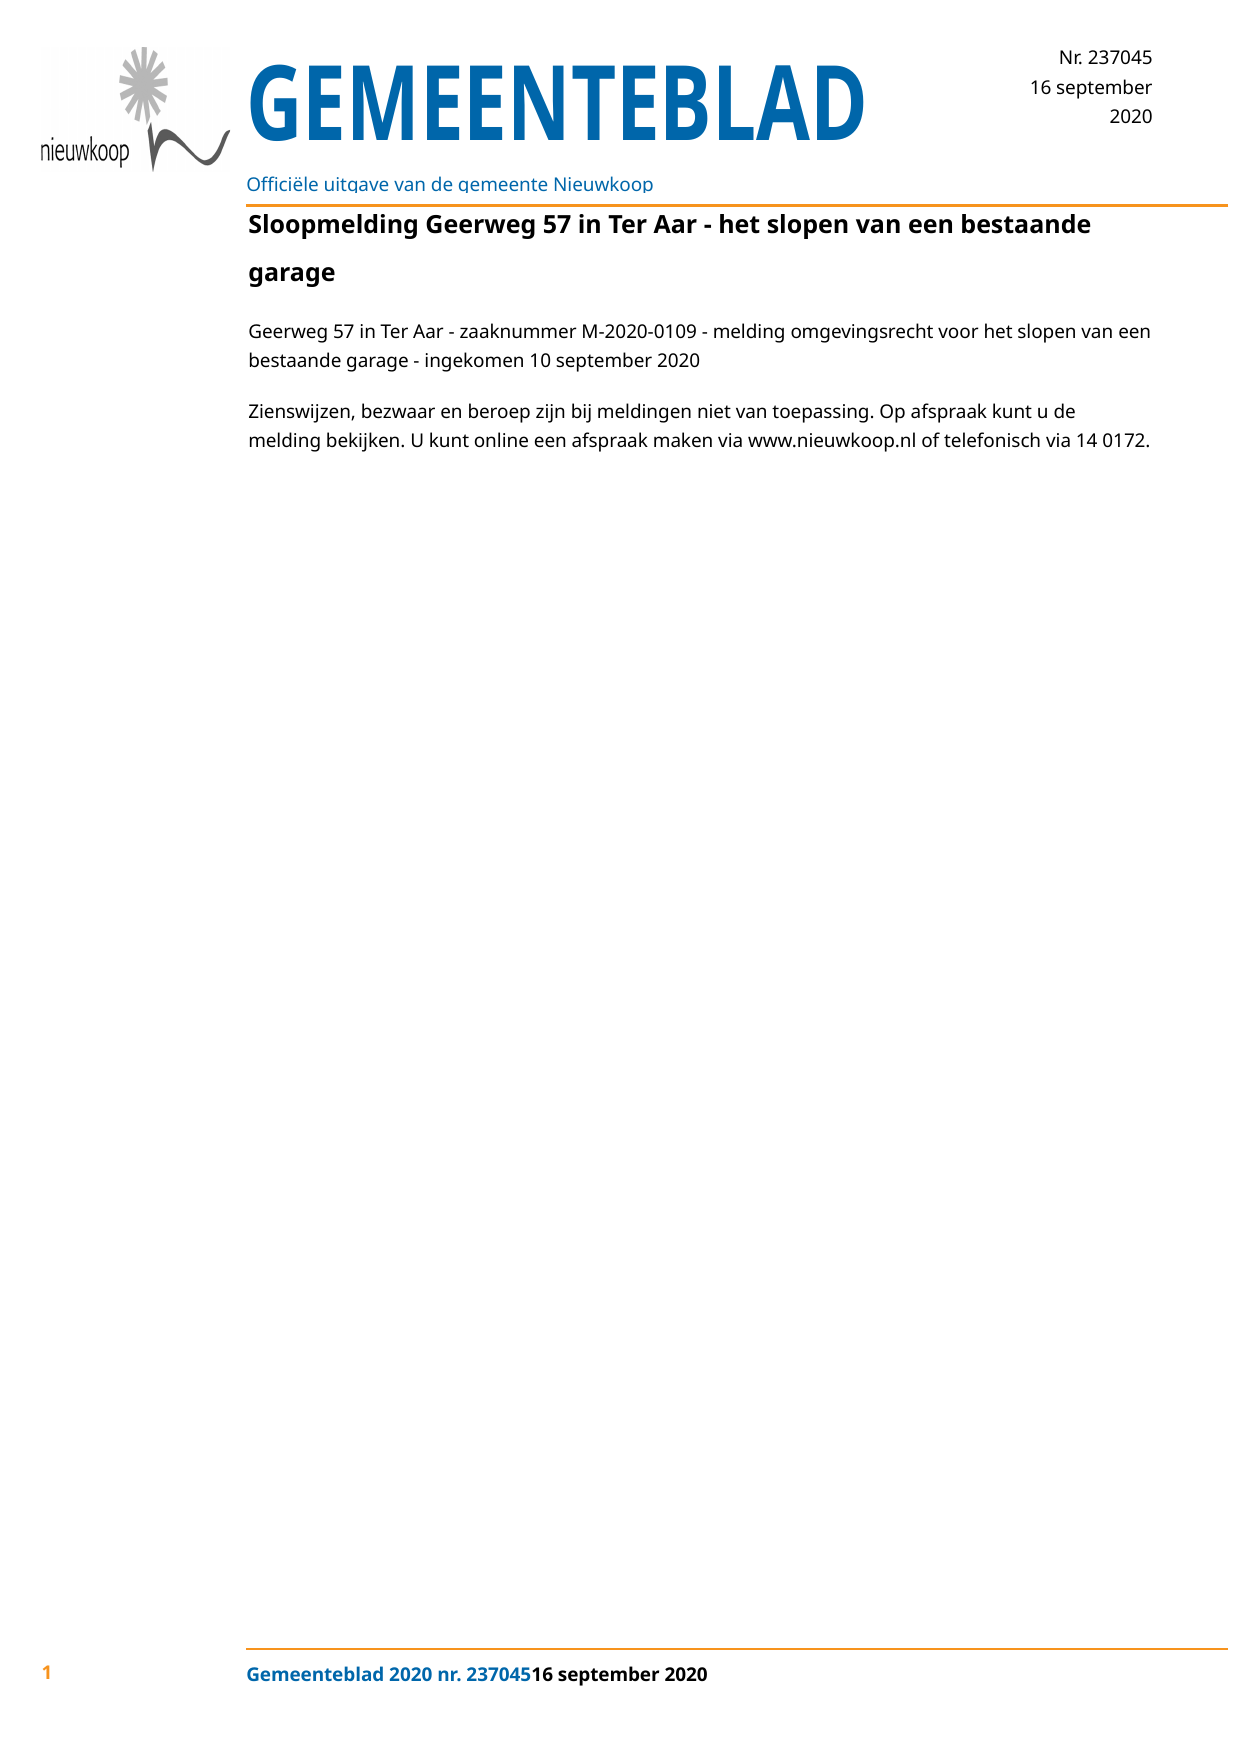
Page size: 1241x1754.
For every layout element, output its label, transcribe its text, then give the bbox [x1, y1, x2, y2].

picture [41, 47, 231, 172]
text Zienswijzen, bezwaar en beroep zijn bij meldingen niet van toepassing. Op afspraak kunt u de melding bekijken. U kunt online een afspraak maken via www.nieuwkoop.nl of telefonisch via 14 0172. [248, 398, 1152, 453]
text Sloopmelding Geerweg 57 in Ter Aar - het slopen van een bestaande garage [248, 207, 1152, 288]
text Geerweg 57 in Ter Aar - zaaknummer M-2020-0109 - melding omgevingsrecht voor het slopen van een bestaande garage - ingekomen 10 september 2020 [248, 318, 1152, 373]
